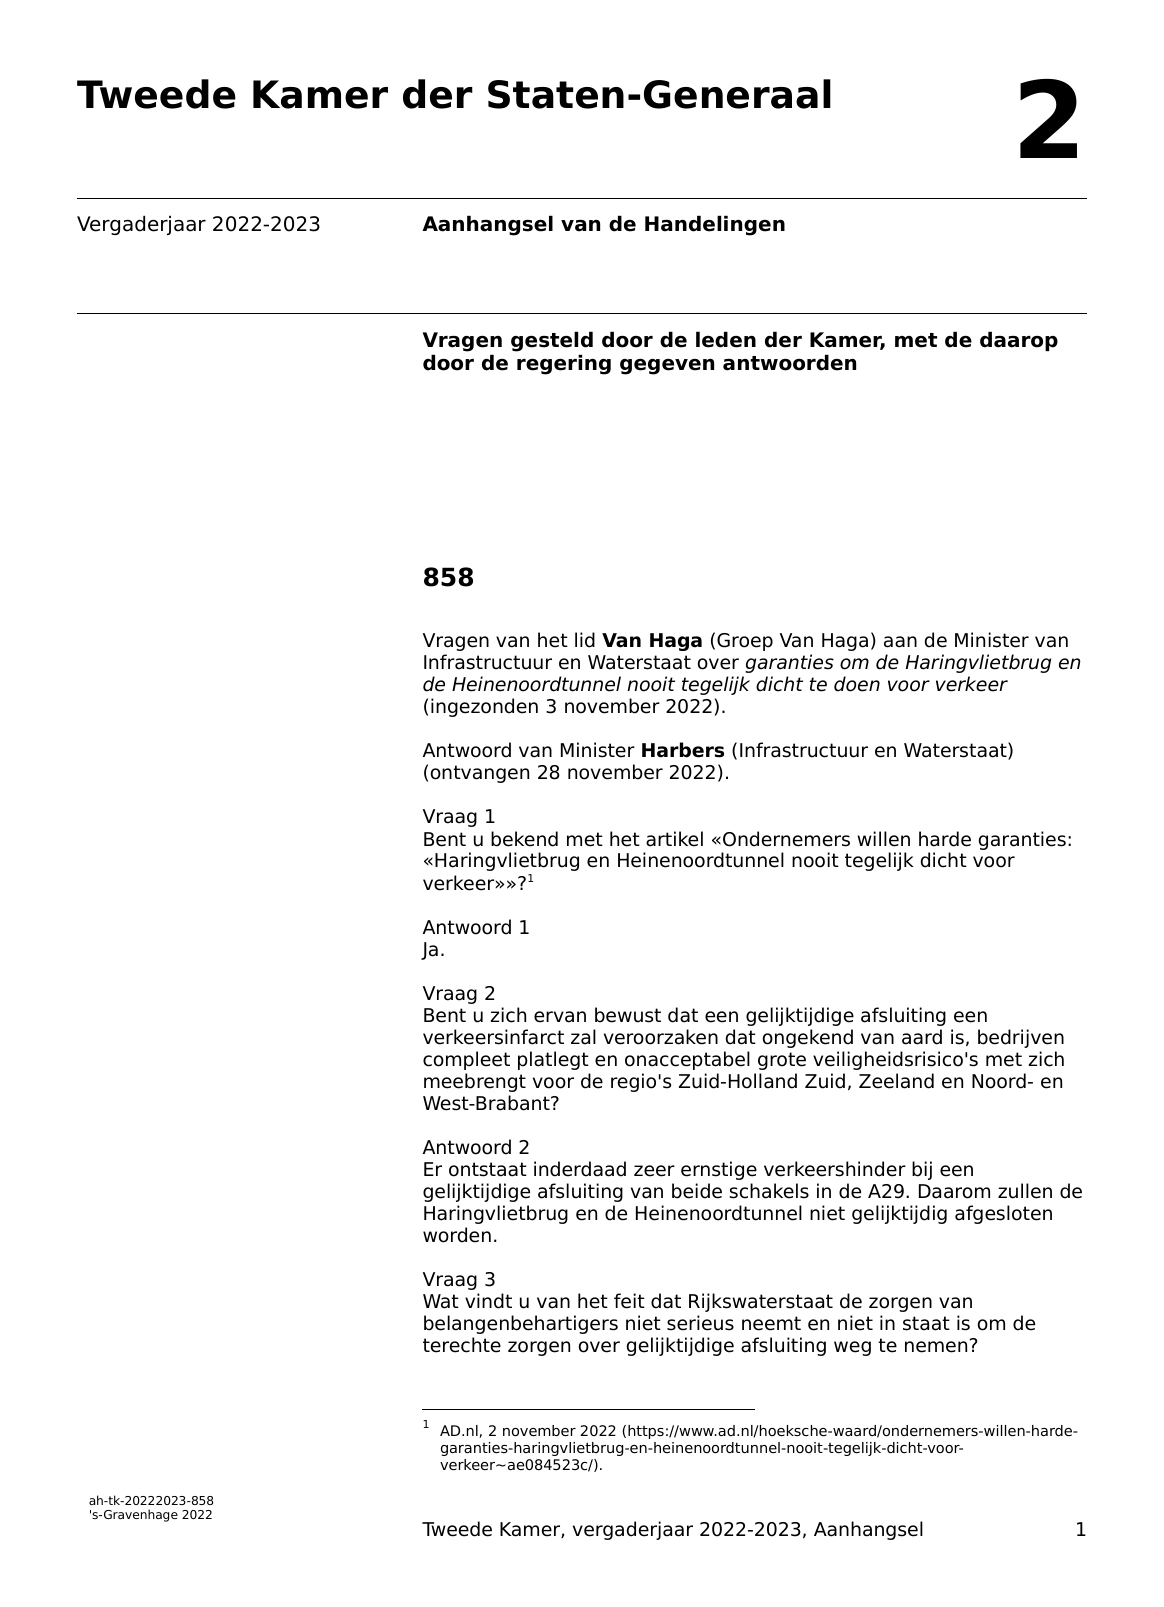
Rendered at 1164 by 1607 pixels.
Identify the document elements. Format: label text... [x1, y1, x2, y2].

text Vraag 2 [422, 983, 1087, 1005]
text 858 [422, 563, 1087, 592]
text AD.nl, 2 november 2022 (https://www.ad.nl/hoeksche-waard/ondernemers-willen-harde-garanties-haringvlietbrug-en-heinenoordtunnel-nooit-tegelijk-dicht-voor-verkeer~ae084523c/). [422, 1418, 1087, 1474]
text Antwoord van Minister Harbers (Infrastructuur en Waterstaat) (ontvangen 28 november 2022). [422, 740, 1087, 784]
text Bent u bekend met het artikel «Ondernemers willen harde garanties: «Haringvlietbrug en Heinenoordtunnel nooit tegelijk dicht voor verkeer»»? [422, 828, 1087, 894]
text Bent u zich ervan bewust dat een gelijktijdige afsluiting een verkeersinfarct zal veroorzaken dat ongekend van aard is, bedrijven compleet platlegt en onacceptabel grote veiligheidsrisico's met zich meebrengt voor de regio's Zuid-Holland Zuid, Zeeland en Noord- en West-Brabant? [422, 1005, 1087, 1114]
text Vraag 1 [422, 806, 1087, 828]
text Er ontstaat inderdaad zeer ernstige verkeershinder bij een gelijktijdige afsluiting van beide schakels in de A29. Daarom zullen de Haringvlietbrug en de Heinenoordtunnel niet gelijktijdig afgesloten worden. [422, 1159, 1087, 1247]
text ah-tk-20222023-858 [88, 1494, 323, 1508]
table_header Tweede Kamer der Staten-Generaal [77, 59, 886, 198]
text Wat vindt u van het feit dat Rijkswaterstaat de zorgen van belangenbehartigers niet serieus neemt en niet in staat is om de terechte zorgen over gelijktijdige afsluiting weg te nemen? [422, 1291, 1087, 1357]
table_cell [77, 314, 422, 375]
table_cell Vergaderjaar 2022-2023 [77, 199, 422, 313]
text Antwoord 1 [422, 917, 1087, 938]
table_cell Aanhangsel van de Handelingen [422, 199, 1087, 313]
table_cell Vragen gesteld door de leden der Kamer, met de daarop door de regering gegeven antwoorden [422, 314, 1087, 375]
table_header 2 [886, 59, 1087, 198]
text Antwoord 2 [422, 1137, 1087, 1159]
text Ja. [422, 938, 1087, 961]
text 's-Gravenhage 2022 [88, 1508, 323, 1522]
text Vraag 3 [422, 1269, 1087, 1291]
text Vragen van het lid Van Haga (Groep Van Haga) aan de Minister van Infrastructuur en Waterstaat over garanties om de Haringvlietbrug en de Heinenoordtunnel nooit tegelijk dicht te doen voor verkeer (ingezonden 3 november 2022). [422, 630, 1087, 718]
